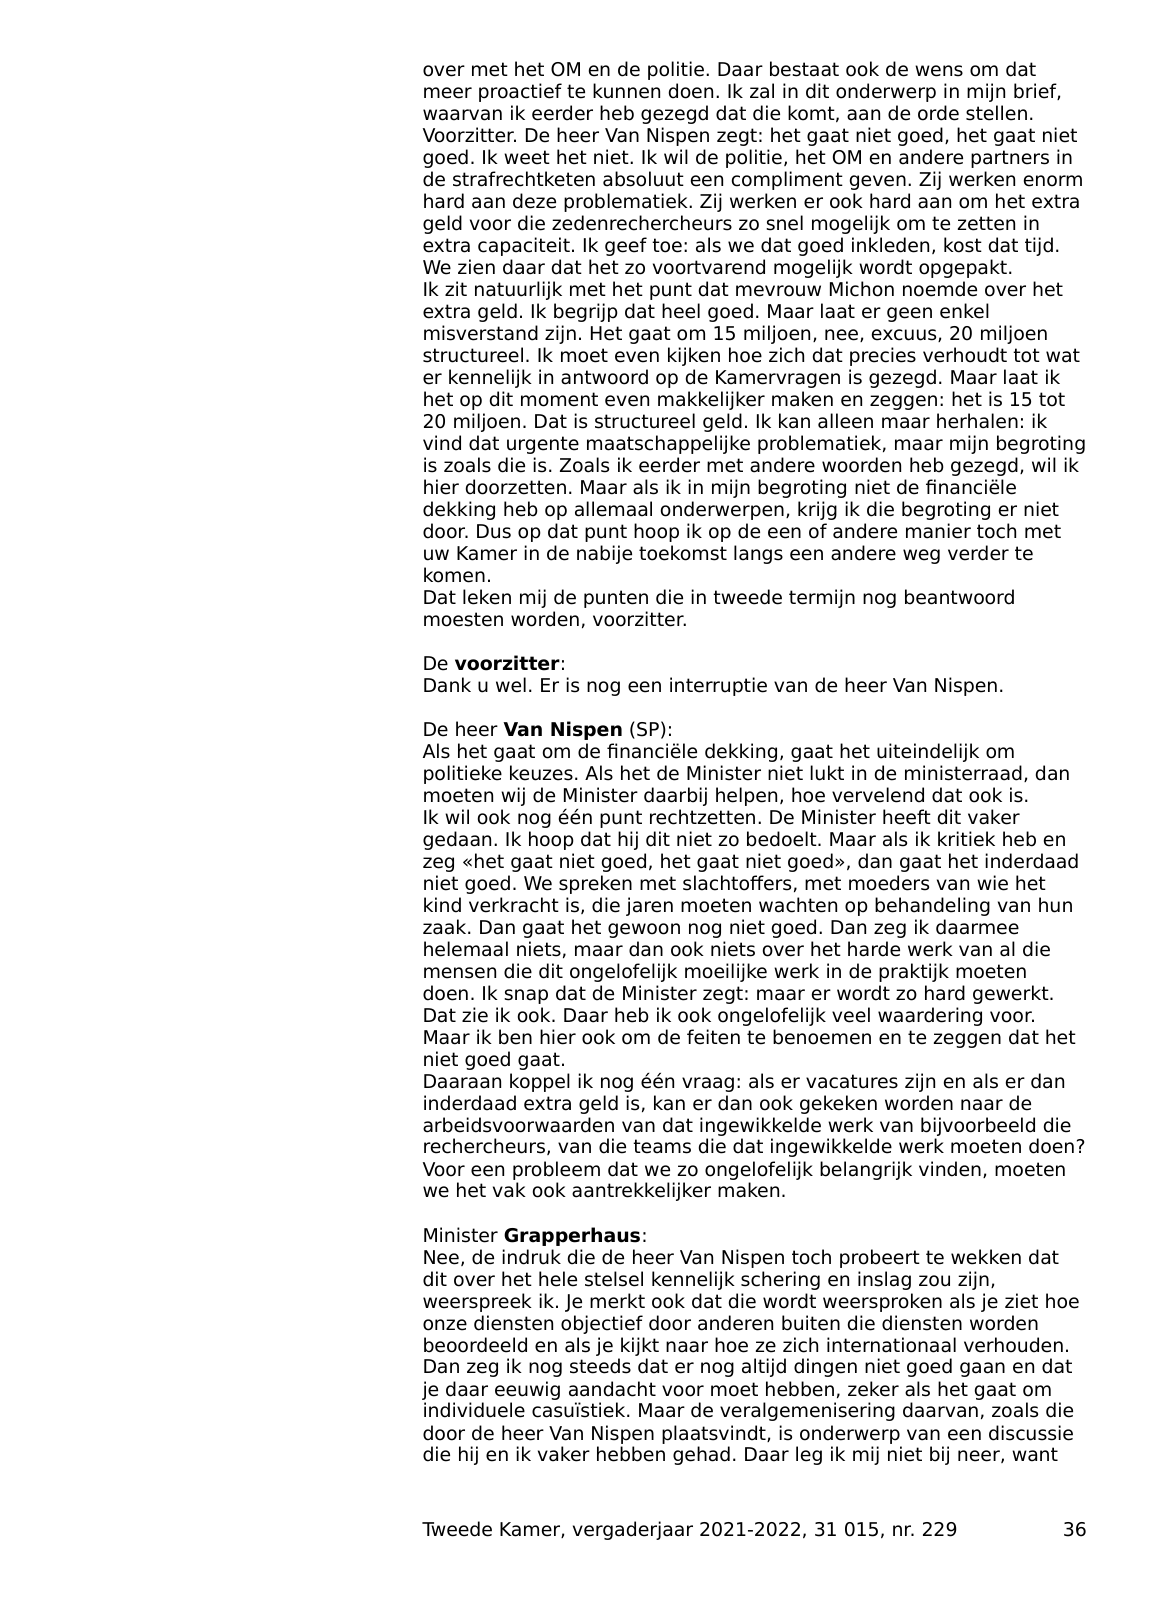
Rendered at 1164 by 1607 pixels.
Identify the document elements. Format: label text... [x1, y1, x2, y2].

text De voorzitter: [422, 653, 1087, 675]
text Ik wil ook nog één punt rechtzetten. De Minister heeft dit vaker gedaan. Ik hoop dat hij dit niet zo bedoelt. Maar als ik kritiek heb en zeg «het gaat niet goed, het gaat niet goed», dan gaat het inderdaad niet goed. We spreken met slachtoffers, met moeders van wie het kind verkracht is, die jaren moeten wachten op behandeling van hun zaak. Dan gaat het gewoon nog niet goed. Dan zeg ik daarmee helemaal niets, maar dan ook niets over het harde werk van al die mensen die dit ongelofelijk moeilijke werk in de praktijk moeten doen. Ik snap dat de Minister zegt: maar er wordt zo hard gewerkt. Dat zie ik ook. Daar heb ik ook ongelofelijk veel waardering voor. Maar ik ben hier ook om de feiten te benoemen en te zeggen dat het niet goed gaat. [422, 807, 1087, 1071]
text Nee, de indruk die de heer Van Nispen toch probeert te wekken dat dit over het hele stelsel kennelijk schering en inslag zou zijn, weerspreek ik. Je merkt ook dat die wordt weersproken als je ziet hoe onze diensten objectief door anderen buiten die diensten worden beoordeeld en als je kijkt naar hoe ze zich internationaal verhouden. Dan zeg ik nog steeds dat er nog altijd dingen niet goed gaan en dat je daar eeuwig aandacht voor moet hebben, zeker als het gaat om individuele casuïstiek. Maar de veralgemenisering daarvan, zoals die door de heer Van Nispen plaatsvindt, is onderwerp van een discussie die hij en ik vaker hebben gehad. Daar leg ik mij niet bij neer, want [422, 1247, 1087, 1466]
text De heer Van Nispen (SP): [422, 719, 1087, 741]
text Als het gaat om de financiële dekking, gaat het uiteindelijk om politieke keuzes. Als het de Minister niet lukt in de ministerraad, dan moeten wij de Minister daarbij helpen, hoe vervelend dat ook is. [422, 741, 1087, 807]
text over met het OM en de politie. Daar bestaat ook de wens om dat meer proactief te kunnen doen. Ik zal in dit onderwerp in mijn brief, waarvan ik eerder heb gezegd dat die komt, aan de orde stellen. [422, 59, 1087, 125]
text Daaraan koppel ik nog één vraag: als er vacatures zijn en als er dan inderdaad extra geld is, kan er dan ook gekeken worden naar de arbeidsvoorwaarden van dat ingewikkelde werk van bijvoorbeeld die rechercheurs, van die teams die dat ingewikkelde werk moeten doen? Voor een probleem dat we zo ongelofelijk belangrijk vinden, moeten we het vak ook aantrekkelijker maken. [422, 1071, 1087, 1202]
text Voorzitter. De heer Van Nispen zegt: het gaat niet goed, het gaat niet goed. Ik weet het niet. Ik wil de politie, het OM en andere partners in de strafrechtketen absoluut een compliment geven. Zij werken enorm hard aan deze problematiek. Zij werken er ook hard aan om het extra geld voor die zedenrechercheurs zo snel mogelijk om te zetten in extra capaciteit. Ik geef toe: als we dat goed inkleden, kost dat tijd. We zien daar dat het zo voortvarend mogelijk wordt opgepakt. [422, 125, 1087, 279]
text Dank u wel. Er is nog een interruptie van de heer Van Nispen. [422, 675, 1087, 697]
text Dat leken mij de punten die in tweede termijn nog beantwoord moesten worden, voorzitter. [422, 587, 1087, 631]
text Minister Grapperhaus: [422, 1224, 1087, 1247]
text Ik zit natuurlijk met het punt dat mevrouw Michon noemde over het extra geld. Ik begrijp dat heel goed. Maar laat er geen enkel misverstand zijn. Het gaat om 15 miljoen, nee, excuus, 20 miljoen structureel. Ik moet even kijken hoe zich dat precies verhoudt tot wat er kennelijk in antwoord op de Kamervragen is gezegd. Maar laat ik het op dit moment even makkelijker maken en zeggen: het is 15 tot 20 miljoen. Dat is structureel geld. Ik kan alleen maar herhalen: ik vind dat urgente maatschappelijke problematiek, maar mijn begroting is zoals die is. Zoals ik eerder met andere woorden heb gezegd, wil ik hier doorzetten. Maar als ik in mijn begroting niet de financiële dekking heb op allemaal onderwerpen, krijg ik die begroting er niet door. Dus op dat punt hoop ik op de een of andere manier toch met uw Kamer in de nabije toekomst langs een andere weg verder te komen. [422, 279, 1087, 587]
